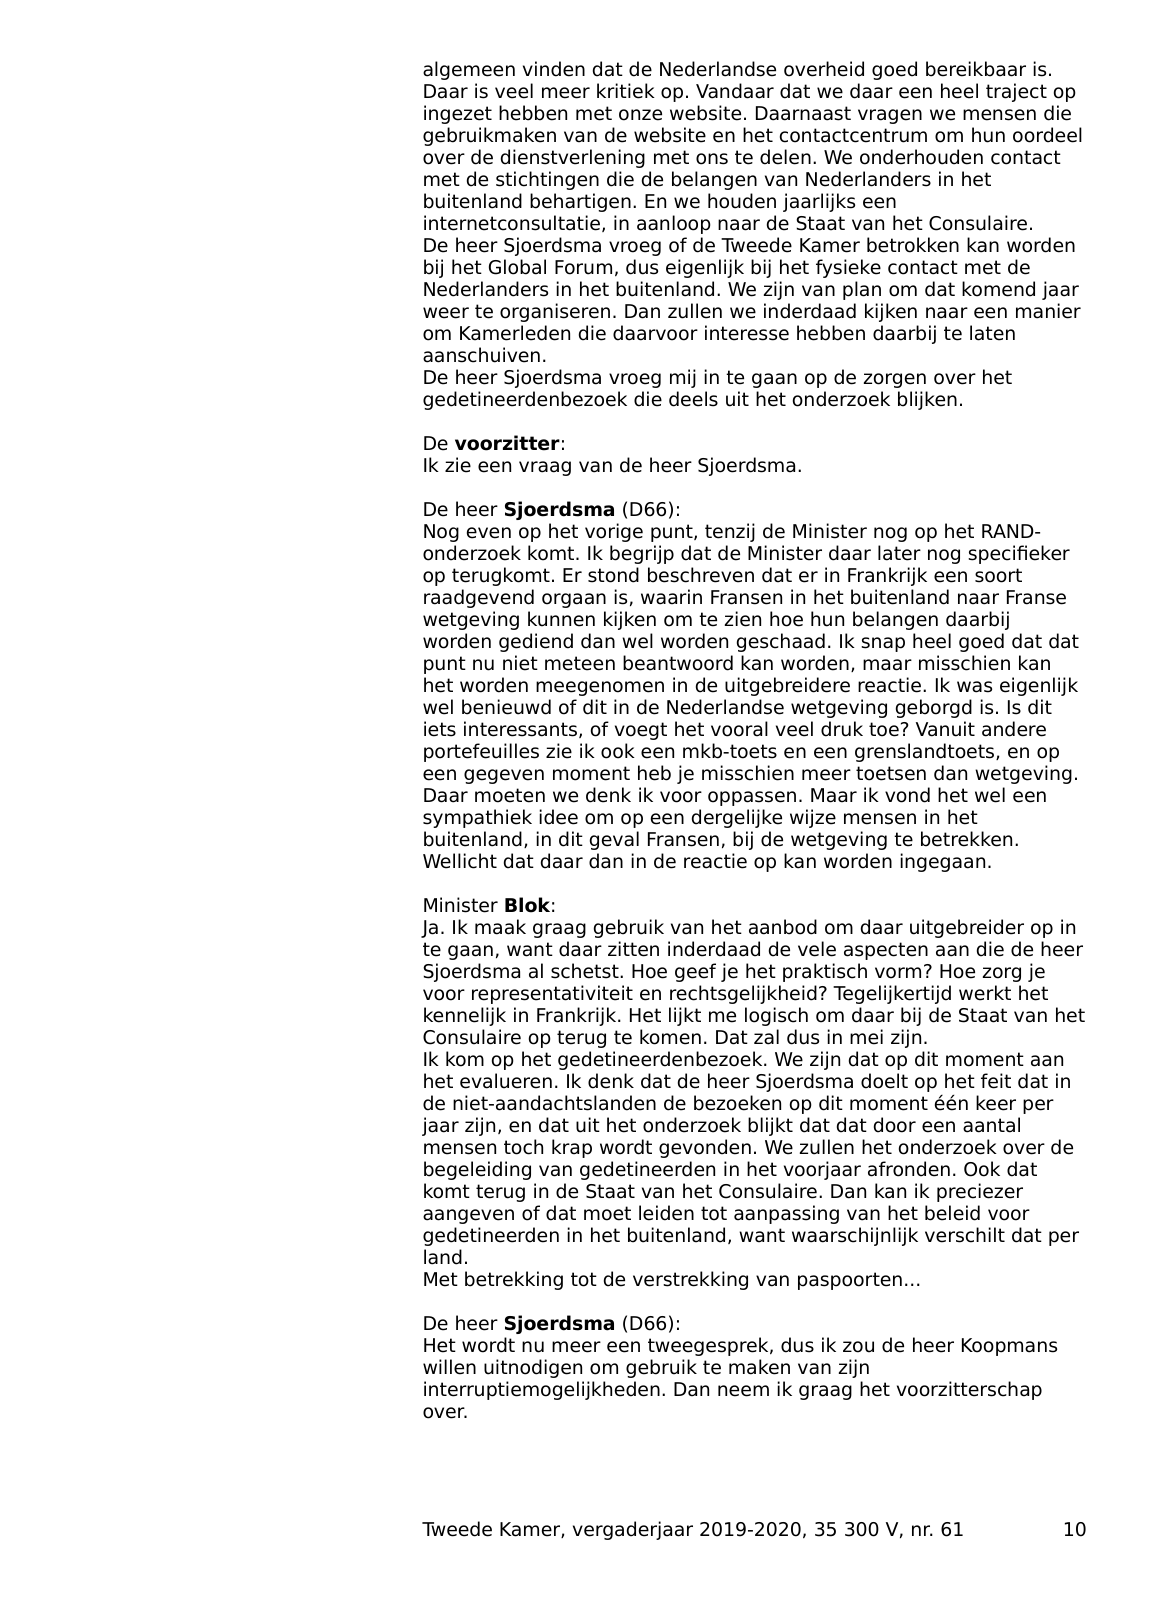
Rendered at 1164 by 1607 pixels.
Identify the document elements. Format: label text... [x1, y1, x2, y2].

text Met betrekking tot de verstrekking van paspoorten... [422, 1268, 1087, 1291]
text De heer Sjoerdsma (D66): [422, 1313, 1087, 1335]
text Ik zie een vraag van de heer Sjoerdsma. [422, 455, 1087, 477]
text Nog even op het vorige punt, tenzij de Minister nog op het RAND-onderzoek komt. Ik begrijp dat de Minister daar later nog specifieker op terugkomt. Er stond beschreven dat er in Frankrijk een soort raadgevend orgaan is, waarin Fransen in het buitenland naar Franse wetgeving kunnen kijken om te zien hoe hun belangen daarbij worden gediend dan wel worden geschaad. Ik snap heel goed dat dat punt nu niet meteen beantwoord kan worden, maar misschien kan het worden meegenomen in de uitgebreidere reactie. Ik was eigenlijk wel benieuwd of dit in de Nederlandse wetgeving geborgd is. Is dit iets interessants, of voegt het vooral veel druk toe? Vanuit andere portefeuilles zie ik ook een mkb-toets en een grenslandtoets, en op een gegeven moment heb je misschien meer toetsen dan wetgeving. Daar moeten we denk ik voor oppassen. Maar ik vond het wel een sympathiek idee om op een dergelijke wijze mensen in het buitenland, in dit geval Fransen, bij de wetgeving te betrekken. Wellicht dat daar dan in de reactie op kan worden ingegaan. [422, 521, 1087, 873]
text De heer Sjoerdsma vroeg mij in te gaan op de zorgen over het gedetineerdenbezoek die deels uit het onderzoek blijken. [422, 367, 1087, 411]
text Het wordt nu meer een tweegesprek, dus ik zou de heer Koopmans willen uitnodigen om gebruik te maken van zijn interruptiemogelijkheden. Dan neem ik graag het voorzitterschap over. [422, 1335, 1087, 1423]
text Minister Blok: [422, 895, 1087, 917]
text algemeen vinden dat de Nederlandse overheid goed bereikbaar is. Daar is veel meer kritiek op. Vandaar dat we daar een heel traject op ingezet hebben met onze website. Daarnaast vragen we mensen die gebruikmaken van de website en het contactcentrum om hun oordeel over de dienstverlening met ons te delen. We onderhouden contact met de stichtingen die de belangen van Nederlanders in het buitenland behartigen. En we houden jaarlijks een internetconsultatie, in aanloop naar de Staat van het Consulaire. [422, 59, 1087, 235]
text Ik kom op het gedetineerdenbezoek. We zijn dat op dit moment aan het evalueren. Ik denk dat de heer Sjoerdsma doelt op het feit dat in de niet-aandachtslanden de bezoeken op dit moment één keer per jaar zijn, en dat uit het onderzoek blijkt dat dat door een aantal mensen toch krap wordt gevonden. We zullen het onderzoek over de begeleiding van gedetineerden in het voorjaar afronden. Ook dat komt terug in de Staat van het Consulaire. Dan kan ik preciezer aangeven of dat moet leiden tot aanpassing van het beleid voor gedetineerden in het buitenland, want waarschijnlijk verschilt dat per land. [422, 1049, 1087, 1268]
text De heer Sjoerdsma vroeg of de Tweede Kamer betrokken kan worden bij het Global Forum, dus eigenlijk bij het fysieke contact met de Nederlanders in het buitenland. We zijn van plan om dat komend jaar weer te organiseren. Dan zullen we inderdaad kijken naar een manier om Kamerleden die daarvoor interesse hebben daarbij te laten aanschuiven. [422, 235, 1087, 367]
text Ja. Ik maak graag gebruik van het aanbod om daar uitgebreider op in te gaan, want daar zitten inderdaad de vele aspecten aan die de heer Sjoerdsma al schetst. Hoe geef je het praktisch vorm? Hoe zorg je voor representativiteit en rechtsgelijkheid? Tegelijkertijd werkt het kennelijk in Frankrijk. Het lijkt me logisch om daar bij de Staat van het Consulaire op terug te komen. Dat zal dus in mei zijn. [422, 917, 1087, 1049]
text De voorzitter: [422, 433, 1087, 455]
text De heer Sjoerdsma (D66): [422, 499, 1087, 521]
